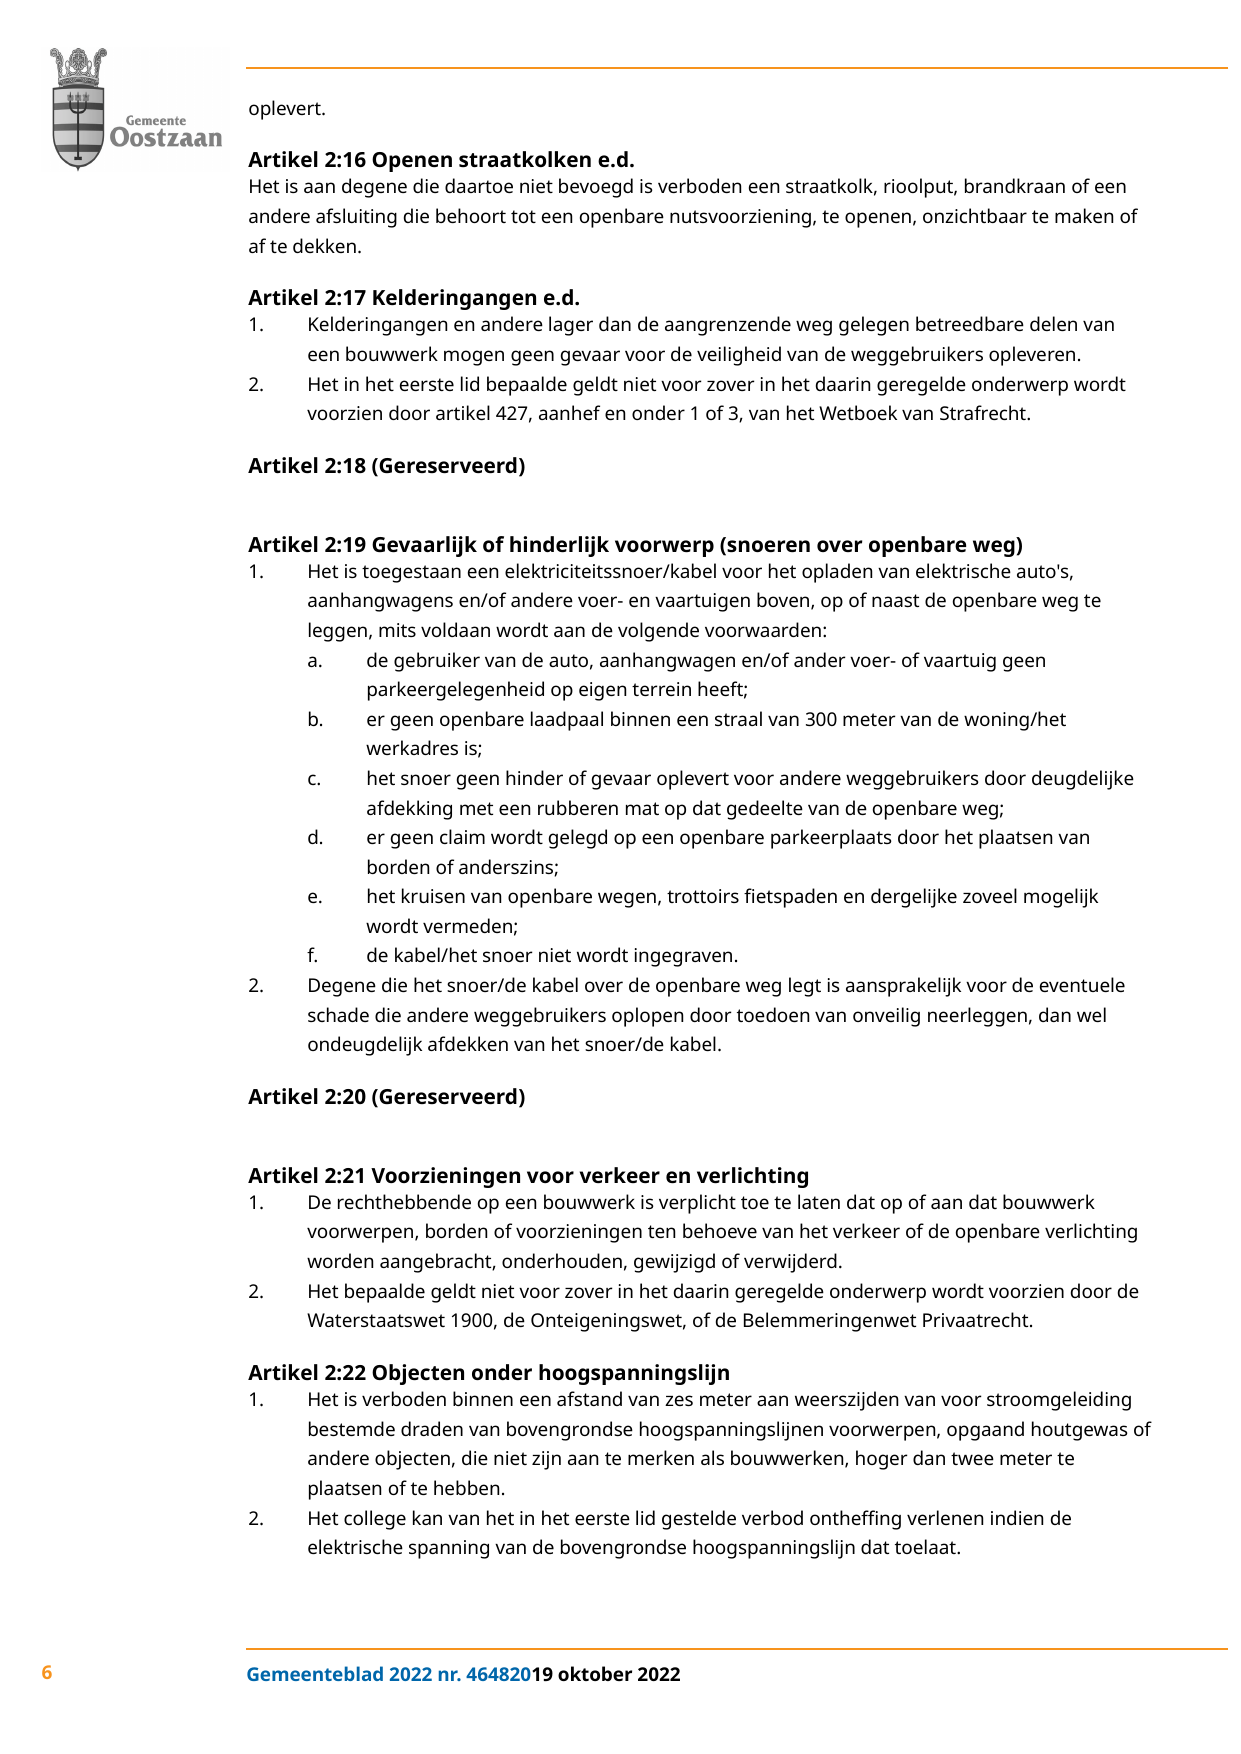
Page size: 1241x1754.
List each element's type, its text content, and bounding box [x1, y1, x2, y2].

list Kelderingangen en andere lager dan de aangrenzende weg gelegen betreedbare delen van een bouwwerk mogen geen gevaar voor de veiligheid van de weggebruikers opleveren. [248, 312, 1152, 367]
list het snoer geen hinder of gevaar oplevert voor andere weggebruikers door deugdelijke afdekking met een rubberen mat op dat gedeelte van de openbare weg; [307, 765, 1152, 821]
text oplevert. [248, 95, 1152, 121]
text Artikel 2:21 Voorzieningen voor verkeer en verlichting [248, 1161, 1152, 1189]
text Artikel 2:20 (Gereserveerd) [248, 1082, 1152, 1110]
text Artikel 2:22 Objecten onder hoogspanningslijn [248, 1358, 1152, 1386]
picture [41, 47, 231, 172]
list er geen claim wordt gelegd op een openbare parkeerplaats door het plaatsen van borden of anderszins; [307, 824, 1152, 880]
text Het is aan degene die daartoe niet bevoegd is verboden een straatkolk, rioolput, brandkraan of een andere afsluiting die behoort tot een openbare nutsvoorziening, te openen, onzichtbaar te maken of af te dekken. [248, 174, 1152, 258]
text Artikel 2:18 (Gereserveerd) [248, 451, 1152, 479]
list de kabel/het snoer niet wordt ingegraven. [307, 943, 1152, 968]
text Artikel 2:19 Gevaarlijk of hinderlijk voorwerp (snoeren over openbare weg) [248, 530, 1152, 558]
list het kruisen van openbare wegen, trottoirs fietspaden en dergelijke zoveel mogelijk wordt vermeden; [307, 883, 1152, 939]
list de gebruiker van de auto, aanhangwagen en/of ander voer- of vaartuig geen parkeergelegenheid op eigen terrein heeft; [307, 647, 1152, 702]
list er geen openbare laadpaal binnen een straal van 300 meter van de woning/het werkadres is; [307, 706, 1152, 761]
list Het in het eerste lid bepaalde geldt niet voor zover in het daarin geregelde onderwerp wordt voorzien door artikel 427, aanhef en onder 1 of 3, van het Wetboek van Strafrecht. [248, 371, 1152, 426]
text Artikel 2:17 Kelderingangen e.d. [248, 283, 1152, 312]
list Degene die het snoer/de kabel over de openbare weg legt is aansprakelijk voor de eventuele schade die andere weggebruikers oplopen door toedoen van onveilig neerleggen, dan wel ondeugdelijk afdekken van het snoer/de kabel. [248, 972, 1152, 1057]
list Het bepaalde geldt niet voor zover in het daarin geregelde onderwerp wordt voorzien door de Waterstaatswet 1900, de Onteigeningswet, of de Belemmeringenwet Privaatrecht. [248, 1278, 1152, 1333]
list Het college kan van het in het eerste lid gestelde verbod ontheffing verlenen indien de elektrische spanning van de bovengrondse hoogspanningslijn dat toelaat. [248, 1505, 1152, 1560]
list De rechthebbende op een bouwwerk is verplicht toe te laten dat op of aan dat bouwwerk voorwerpen, borden of voorzieningen ten behoeve van het verkeer of de openbare verlichting worden aangebracht, onderhouden, gewijzigd of verwijderd. [248, 1189, 1152, 1274]
list Het is toegestaan een elektriciteitssnoer/kabel voor het opladen van elektrische auto's, aanhangwagens en/of andere voer- en vaartuigen boven, op of naast de openbare weg te leggen, mits voldaan wordt aan de volgende voorwaarden: [248, 558, 1152, 643]
text Artikel 2:16 Openen straatkolken e.d. [248, 145, 1152, 174]
list Het is verboden binnen een afstand van zes meter aan weerszijden van voor stroomgeleiding bestemde draden van bovengrondse hoogspanningslijnen voorwerpen, opgaand houtgewas of andere objecten, die niet zijn aan te merken als bouwwerken, hoger dan twee meter te plaatsen of te hebben. [248, 1386, 1152, 1501]
